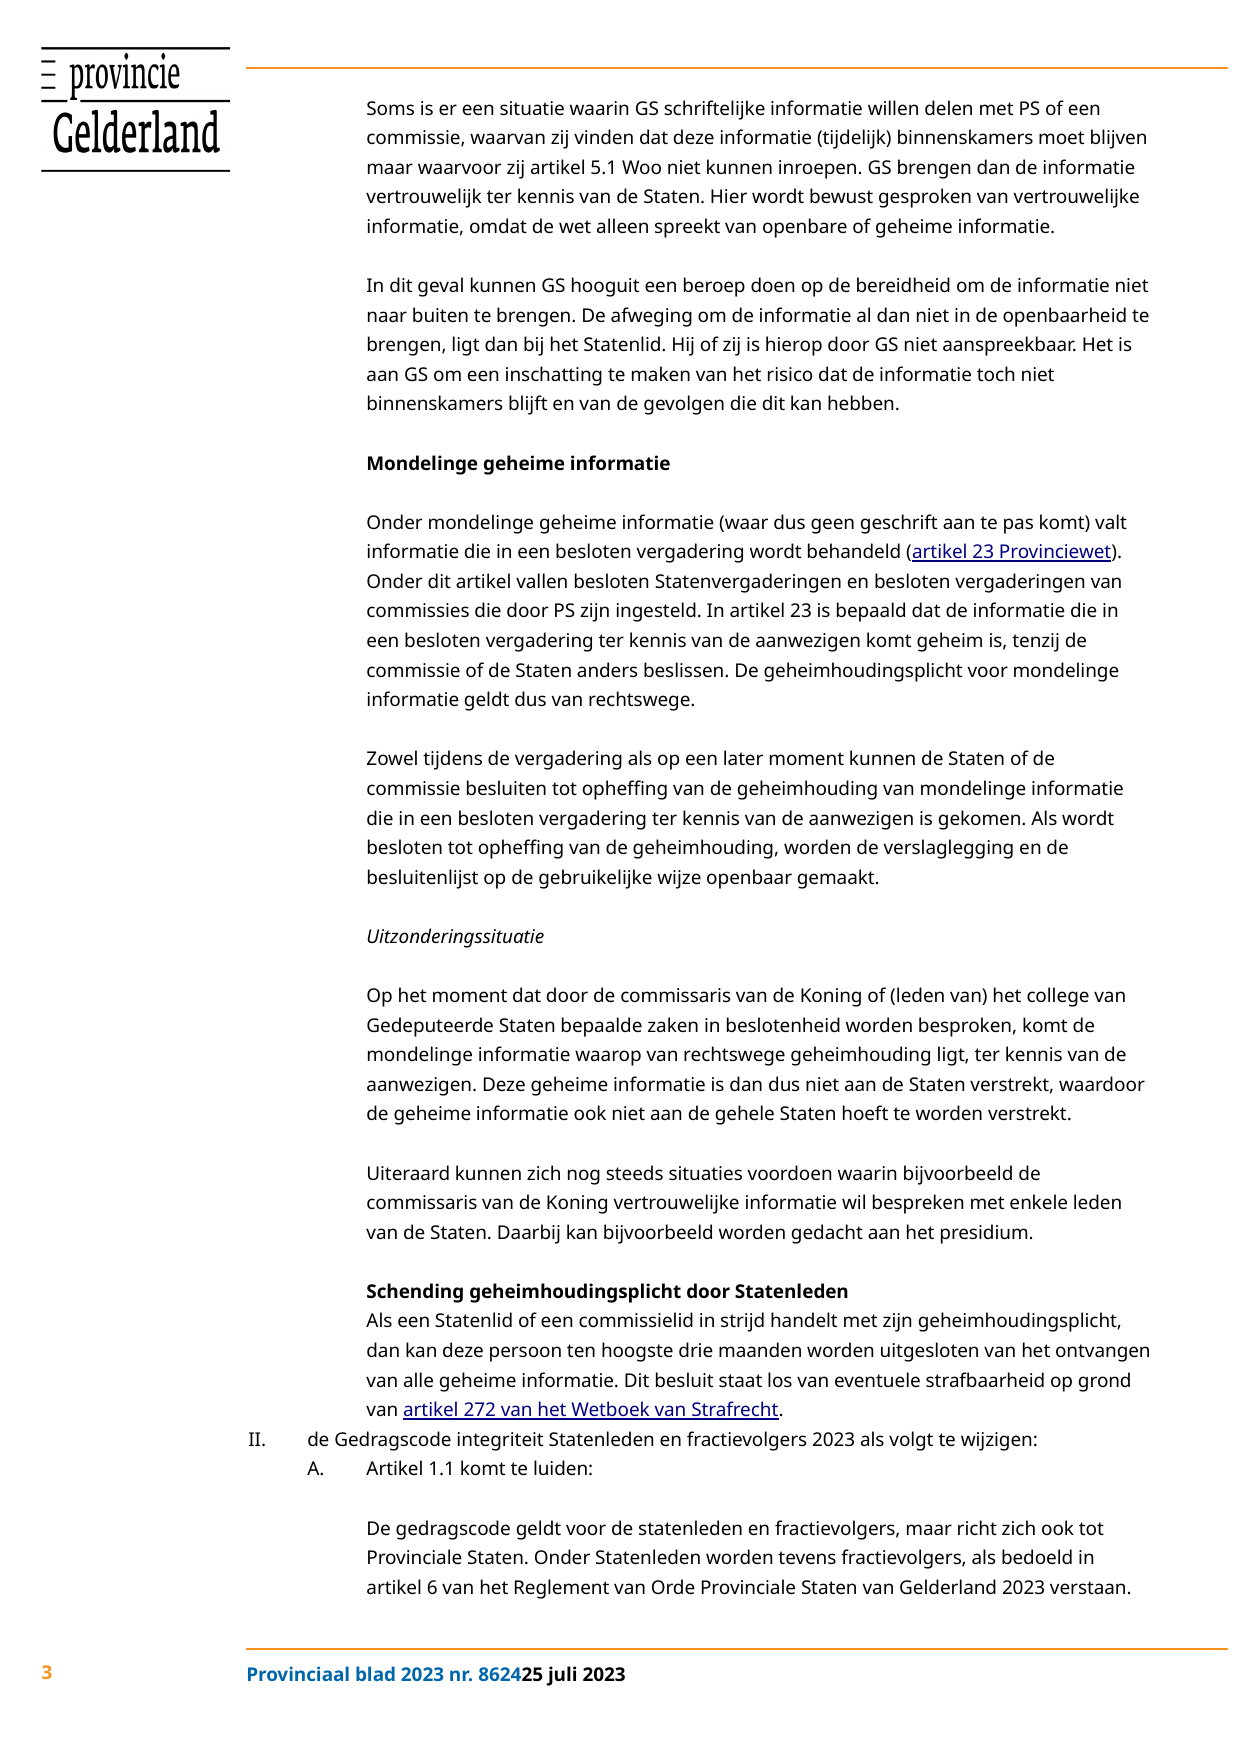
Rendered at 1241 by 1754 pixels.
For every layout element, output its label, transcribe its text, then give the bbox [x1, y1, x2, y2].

list Onder mondelinge geheime informatie (waar dus geen geschrift aan te pas komt) valt informatie die in een besloten vergadering wordt behandeld (artikel 23 Provinciewet). Onder dit artikel vallen besloten Statenvergaderingen en besloten vergaderingen van commissies die door PS zijn ingesteld. In artikel 23 is bepaald dat de informatie die in een besloten vergadering ter kennis van de aanwezigen komt geheim is, tenzij de commissie of de Staten anders beslissen. De geheimhoudingsplicht voor mondelinge informatie geldt dus van rechtswege. [307, 509, 1152, 712]
list de Gedragscode integriteit Statenleden en fractievolgers 2023 als volgt te wijzigen: [248, 1426, 1152, 1452]
list Schending geheimhoudingsplicht door Statenleden [307, 1278, 1152, 1304]
list Mondelinge geheime informatie [307, 450, 1152, 476]
list Soms is er een situatie waarin GS schriftelijke informatie willen delen met PS of een commissie, waarvan zij vinden dat deze informatie (tijdelijk) binnenskamers moet blijven maar waarvoor zij artikel 5.1 Woo niet kunnen inroepen. GS brengen dan de informatie vertrouwelijk ter kennis van de Staten. Hier wordt bewust gesproken van vertrouwelijke informatie, omdat de wet alleen spreekt van openbare of geheime informatie. [307, 95, 1152, 239]
picture [41, 47, 231, 172]
list In dit geval kunnen GS hooguit een beroep doen op de bereidheid om de informatie niet naar buiten te brengen. De afweging om de informatie al dan niet in de openbaarheid te brengen, ligt dan bij het Statenlid. Hij of zij is hierop door GS niet aanspreekbaar. Het is aan GS om een inschatting te maken van het risico dat de informatie toch niet binnenskamers blijft en van de gevolgen die dit kan hebben. [307, 272, 1152, 416]
list Uiteraard kunnen zich nog steeds situaties voordoen waarin bijvoorbeeld de commissaris van de Koning vertrouwelijke informatie wil bespreken met enkele leden van de Staten. Daarbij kan bijvoorbeeld worden gedacht aan het presidium. [307, 1160, 1152, 1245]
list Artikel 1.1 komt te luiden: [307, 1456, 1152, 1481]
list Zowel tijdens de vergadering als op een later moment kunnen de Staten of de commissie besluiten tot opheffing van de geheimhouding van mondelinge informatie die in een besloten vergadering ter kennis van de aanwezigen is gekomen. Als wordt besloten tot opheffing van de geheimhouding, worden de verslaglegging en de besluitenlijst op de gebruikelijke wijze openbaar gemaakt. [307, 746, 1152, 890]
list De gedragscode geldt voor de statenleden en fractievolgers, maar richt zich ook tot Provinciale Staten. Onder Statenleden worden tevens fractievolgers, als bedoeld in artikel 6 van het Reglement van Orde Provinciale Staten van Gelderland 2023 verstaan. [307, 1515, 1152, 1600]
list Uitzonderingssituatie [307, 923, 1152, 949]
list Op het moment dat door de commissaris van de Koning of (leden van) het college van Gedeputeerde Staten bepaalde zaken in beslotenheid worden besproken, komt de mondelinge informatie waarop van rechtswege geheimhouding ligt, ter kennis van de aanwezigen. Deze geheime informatie is dan dus niet aan de Staten verstrekt, waardoor de geheime informatie ook niet aan de gehele Staten hoeft te worden verstrekt. [307, 982, 1152, 1126]
list Als een Statenlid of een commissielid in strijd handelt met zijn geheimhoudingsplicht, dan kan deze persoon ten hoogste drie maanden worden uitgesloten van het ontvangen van alle geheime informatie. Dit besluit staat los van eventuele strafbaarheid op grond van artikel 272 van het Wetboek van Strafrecht. [307, 1308, 1152, 1422]
